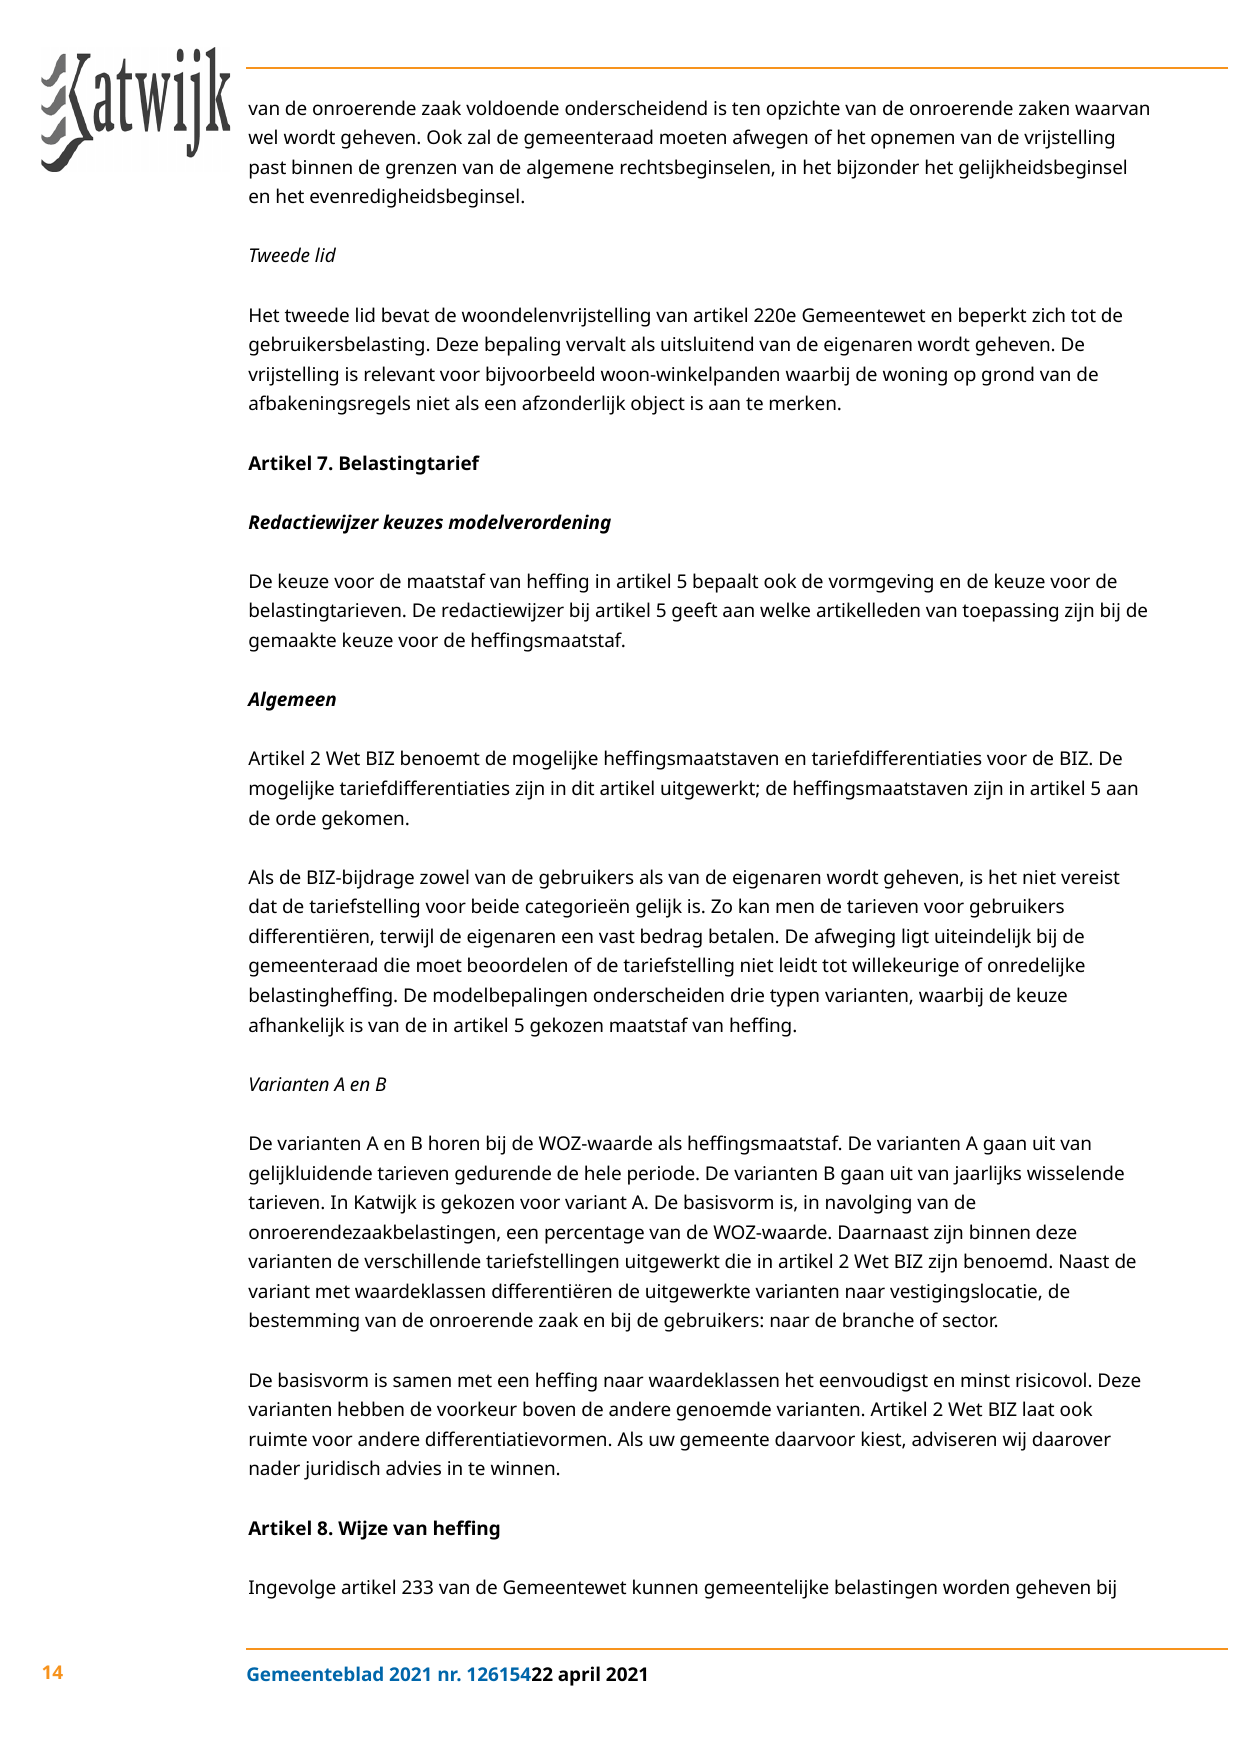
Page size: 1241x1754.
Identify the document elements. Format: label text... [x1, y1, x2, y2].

text van de onroerende zaak voldoende onderscheidend is ten opzichte van de onroerende zaken waarvan wel wordt geheven. Ook zal de gemeenteraad moeten afwegen of het opnemen van de vrijstelling past binnen de grenzen van de algemene rechtsbeginselen, in het bijzonder het gelijkheidsbeginsel en het evenredigheidsbeginsel. [248, 95, 1152, 209]
text Ingevolge artikel 233 van de Gemeentewet kunnen gemeentelijke belastingen worden geheven bij [248, 1574, 1152, 1600]
text Als de BIZ-bijdrage zowel van de gebruikers als van de eigenaren wordt geheven, is het niet vereist dat de tariefstelling voor beide categorieën gelijk is. Zo kan men de tarieven voor gebruikers differentiëren, terwijl de eigenaren een vast bedrag betalen. De afweging ligt uiteindelijk bij de gemeenteraad die moet beoordelen of de tariefstelling niet leidt tot willekeurige of onredelijke belastingheffing. De modelbepalingen onderscheiden drie typen varianten, waarbij de keuze afhankelijk is van de in artikel 5 gekozen maatstaf van heffing. [248, 864, 1152, 1038]
text Artikel 2 Wet BIZ benoemt de mogelijke heffingsmaatstaven en tariefdifferentiaties voor de BIZ. De mogelijke tariefdifferentiaties zijn in dit artikel uitgewerkt; de heffingsmaatstaven zijn in artikel 5 aan de orde gekomen. [248, 746, 1152, 831]
text Varianten A en B [248, 1071, 1152, 1097]
picture [41, 47, 231, 172]
text De varianten A en B horen bij de WOZ-waarde als heffingsmaatstaf. De varianten A gaan uit van gelijkluidende tarieven gedurende de hele periode. De varianten B gaan uit van jaarlijks wisselende tarieven. In Katwijk is gekozen voor variant A. De basisvorm is, in navolging van de onroerendezaakbelastingen, een percentage van de WOZ-waarde. Daarnaast zijn binnen deze varianten de verschillende tariefstellingen uitgewerkt die in artikel 2 Wet BIZ zijn benoemd. Naast de variant met waardeklassen differentiëren de uitgewerkte varianten naar vestigingslocatie, de bestemming van de onroerende zaak en bij de gebruikers: naar de branche of sector. [248, 1130, 1152, 1333]
text Redactiewijzer keuzes modelverordening [248, 509, 1152, 535]
text Artikel 7. Belastingtarief [248, 450, 1152, 476]
text Tweede lid [248, 243, 1152, 268]
text Algemeen [248, 686, 1152, 712]
text Artikel 8. Wijze van heffing [248, 1515, 1152, 1541]
text De basisvorm is samen met een heffing naar waardeklassen het eenvoudigst en minst risicovol. Deze varianten hebben de voorkeur boven de andere genoemde varianten. Artikel 2 Wet BIZ laat ook ruimte voor andere differentiatievormen. Als uw gemeente daarvoor kiest, adviseren wij daarover nader juridisch advies in te winnen. [248, 1367, 1152, 1481]
text De keuze voor de maatstaf van heffing in artikel 5 bepaalt ook de vormgeving en de keuze voor de belastingtarieven. De redactiewijzer bij artikel 5 geeft aan welke artikelleden van toepassing zijn bij de gemaakte keuze voor de heffingsmaatstaf. [248, 568, 1152, 653]
text Het tweede lid bevat de woondelenvrijstelling van artikel 220e Gemeentewet en beperkt zich tot de gebruikersbelasting. Deze bepaling vervalt als uitsluitend van de eigenaren wordt geheven. De vrijstelling is relevant voor bijvoorbeeld woon-winkelpanden waarbij de woning op grond van de afbakeningsregels niet als een afzonderlijk object is aan te merken. [248, 302, 1152, 416]
